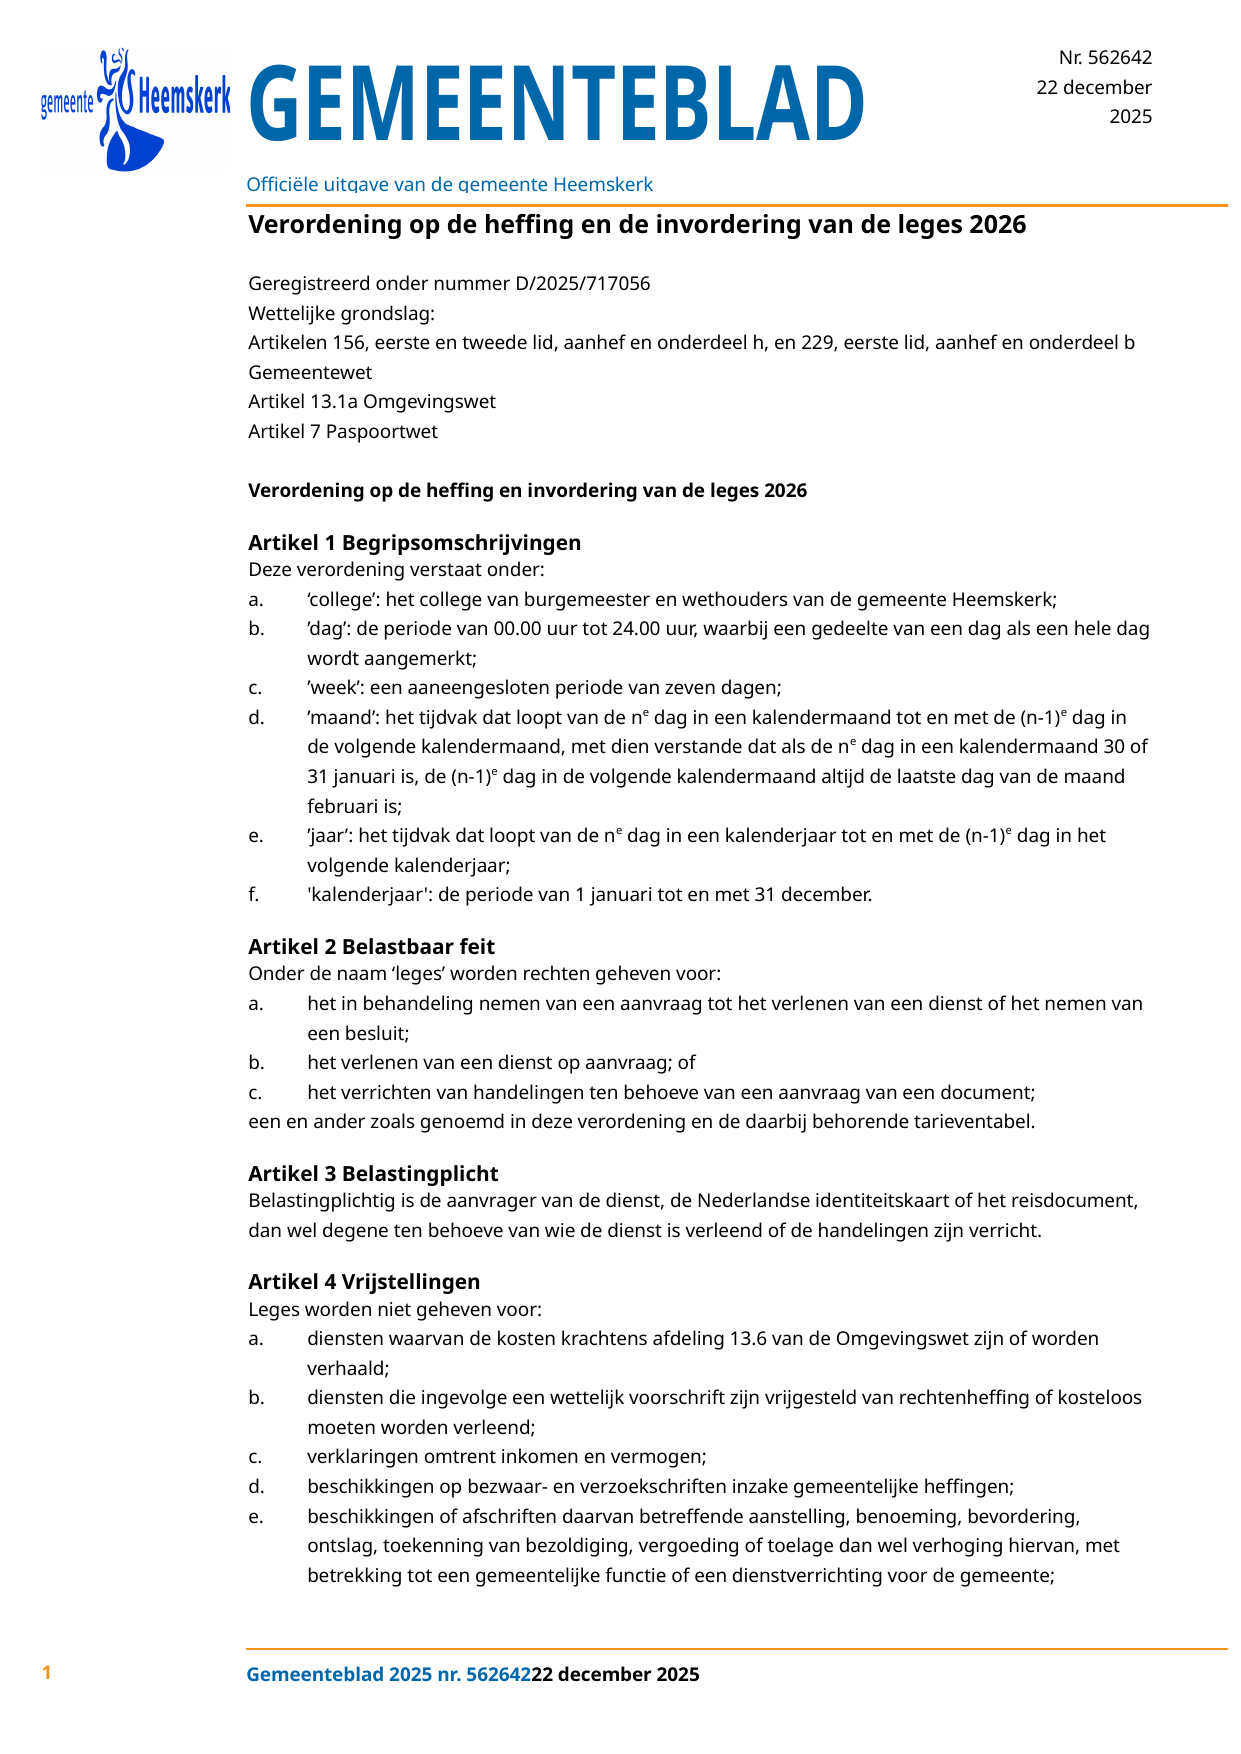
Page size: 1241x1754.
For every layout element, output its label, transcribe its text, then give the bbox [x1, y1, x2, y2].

text Wettelijke grondslag: [248, 300, 1152, 326]
text Artikel 2 Belastbaar feit [248, 932, 1152, 961]
list het in behandeling nemen van een aanvraag tot het verlenen van een dienst of het nemen van een besluit; [248, 990, 1152, 1045]
text Artikel 4 Vrijstellingen [248, 1267, 1152, 1296]
text Onder de naam ‘leges’ worden rechten geheven voor: [248, 961, 1152, 986]
text Leges worden niet geheven voor: [248, 1296, 1152, 1321]
text een en ander zoals genoemd in deze verordening en de daarbij behorende tarieventabel. [248, 1108, 1152, 1134]
list diensten die ingevolge een wettelijk voorschrift zijn vrijgesteld van rechtenheffing of kosteloos moeten worden verleend; [248, 1384, 1152, 1440]
list beschikkingen op bezwaar- en verzoekschriften inzake gemeentelijke heffingen; [248, 1473, 1152, 1499]
text Artikelen 156, eerste en tweede lid, aanhef en onderdeel h, en 229, eerste lid, aanhef en onderdeel b Gemeentewet [248, 329, 1152, 385]
list ’jaar’: het tijdvak dat loopt van de ne dag in een kalenderjaar tot en met de (n-1)e dag in het volgende kalenderjaar; [248, 822, 1152, 878]
list verklaringen omtrent inkomen en vermogen; [248, 1444, 1152, 1469]
list ’week’: een aaneengesloten periode van zeven dagen; [248, 674, 1152, 700]
text Artikel 7 Paspoortwet [248, 418, 1152, 444]
text Geregistreerd onder nummer D/2025/717056 [248, 270, 1152, 296]
list het verlenen van een dienst op aanvraag; of [248, 1049, 1152, 1075]
text Artikel 13.1a Omgevingswet [248, 389, 1152, 414]
list diensten waarvan de kosten krachtens afdeling 13.6 van de Omgevingswet zijn of worden verhaald; [248, 1325, 1152, 1381]
text Deze verordening verstaat onder: [248, 556, 1152, 582]
text Verordening op de heffing en invordering van de leges 2026 [248, 477, 1152, 503]
list ‘college’: het college van burgemeester en wethouders van de gemeente Heemskerk; [248, 586, 1152, 612]
list ’maand’: het tijdvak dat loopt van de ne dag in een kalendermaand tot en met de (n-1)e dag in de volgende kalendermaand, met dien verstande dat als de ne dag in een kalendermaand 30 of 31 januari is, de (n-1)e dag in de volgende kalendermaand altijd de laatste dag van de maand februari is; [248, 704, 1152, 819]
text Belastingplichtig is de aanvrager van de dienst, de Nederlandse identiteitskaart of het reisdocument, dan wel degene ten behoeve van wie de dienst is verleend of de handelingen zijn verricht. [248, 1187, 1152, 1243]
list beschikkingen of afschriften daarvan betreffende aanstelling, benoeming, bevordering, ontslag, toekenning van bezoldiging, vergoeding of toelage dan wel verhoging hiervan, met betrekking tot een gemeentelijke functie of een dienstverrichting voor de gemeente; [248, 1503, 1152, 1588]
text Artikel 1 Begripsomschrijvingen [248, 528, 1152, 556]
list het verrichten van handelingen ten behoeve van een aanvraag van een document; [248, 1079, 1152, 1104]
text Artikel 3 Belastingplicht [248, 1159, 1152, 1187]
picture [41, 47, 231, 172]
text Verordening op de heffing en de invordering van de leges 2026 [248, 207, 1152, 241]
list 'kalenderjaar': de periode van 1 januari tot en met 31 december. [248, 882, 1152, 907]
list ’dag’: de periode van 00.00 uur tot 24.00 uur, waarbij een gedeelte van een dag als een hele dag wordt aangemerkt; [248, 615, 1152, 671]
